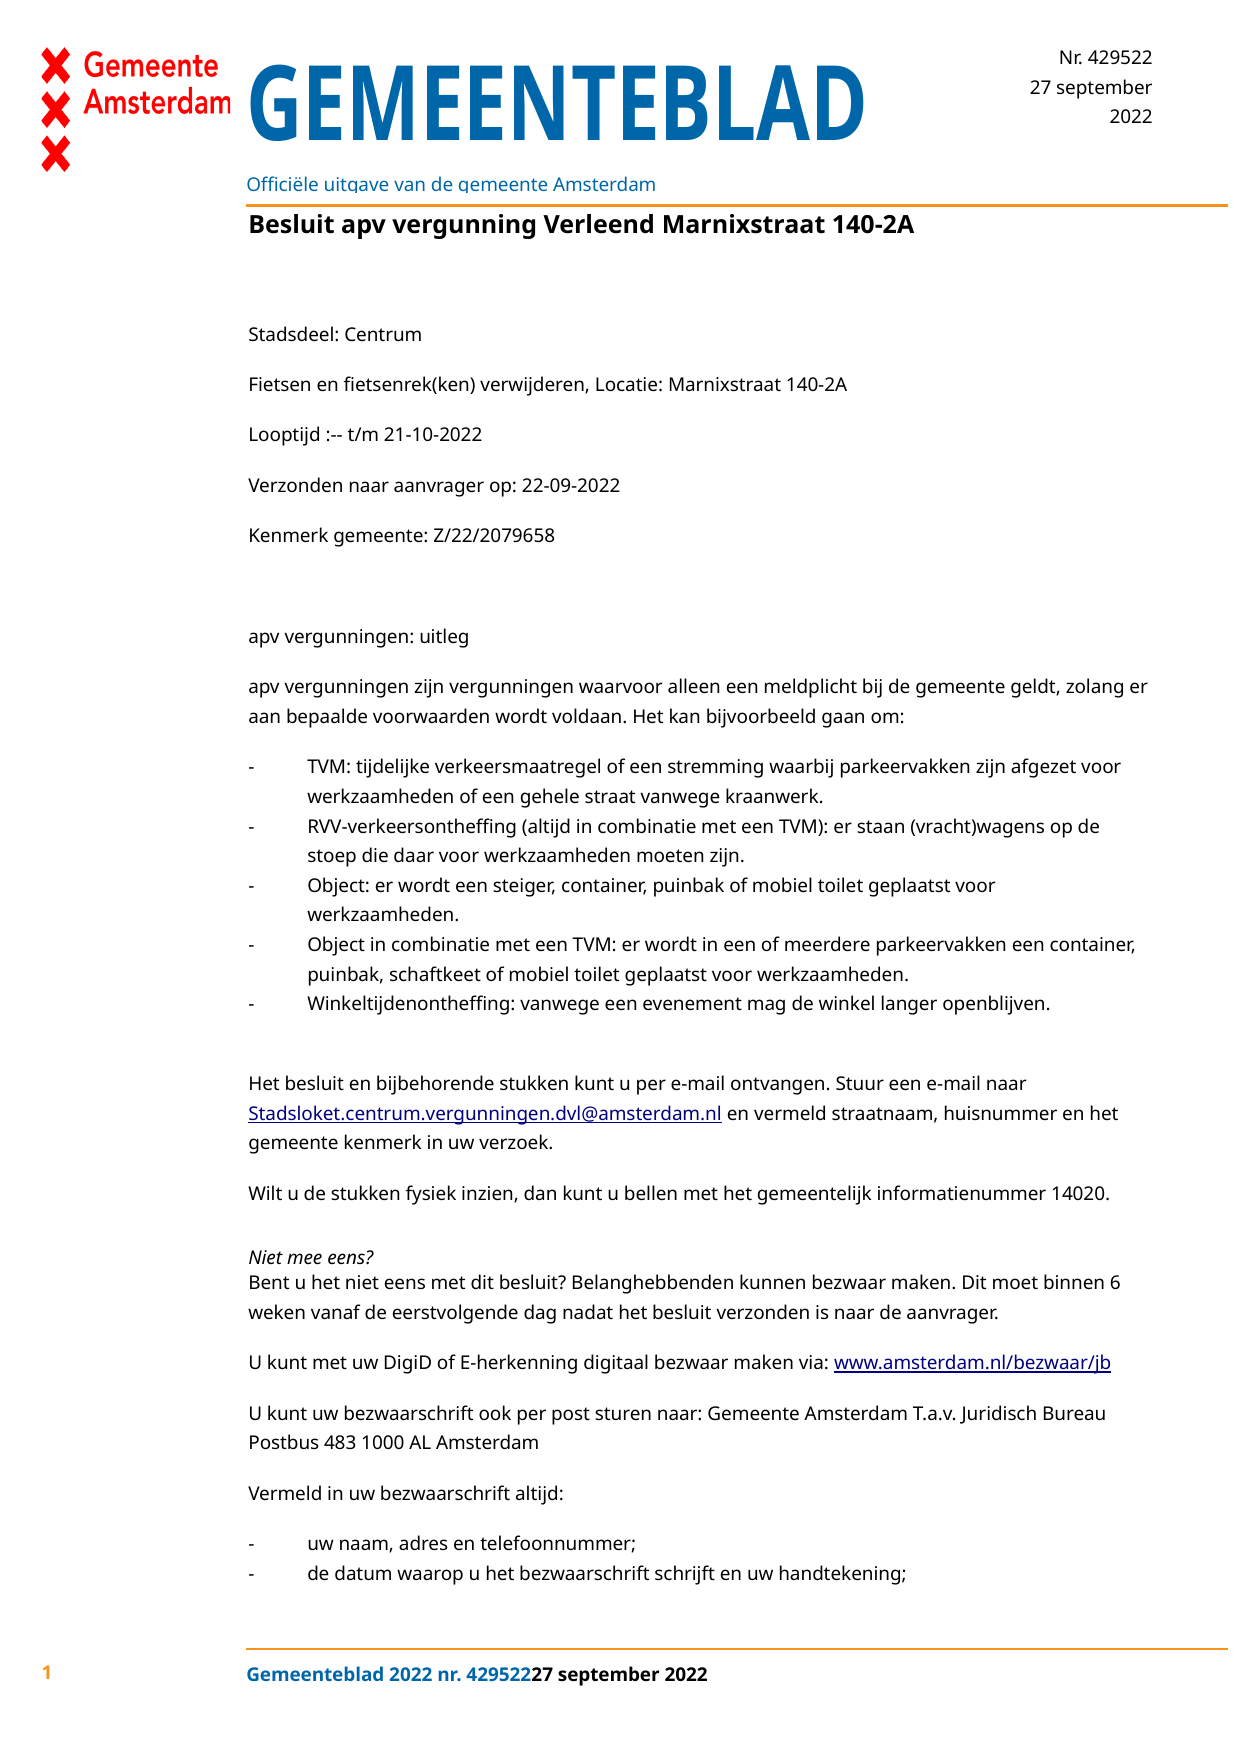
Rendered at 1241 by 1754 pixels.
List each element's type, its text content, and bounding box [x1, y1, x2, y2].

text apv vergunningen: uitleg [248, 623, 1152, 649]
list Winkeltijdenontheffing: vanwege een evenement mag de winkel langer openblijven. [248, 990, 1152, 1016]
text Besluit apv vergunning Verleend Marnixstraat 140-2A [248, 207, 1152, 241]
list uw naam, adres en telefoonnummer; [248, 1530, 1152, 1556]
list TVM: tijdelijke verkeersmaatregel of een stremming waarbij parkeervakken zijn afgezet voor werkzaamheden of een gehele straat vanwege kraanwerk. [248, 754, 1152, 809]
text U kunt met uw DigiD of E-herkenning digitaal bezwaar maken via: www.amsterdam.nl/bezwaar/jb [248, 1349, 1152, 1375]
list de datum waarop u het bezwaarschrift schrijft en uw handtekening; [248, 1560, 1152, 1586]
text Vermeld in uw bezwaarschrift altijd: [248, 1480, 1152, 1506]
text U kunt uw bezwaarschrift ook per post sturen naar: Gemeente Amsterdam T.a.v. Juridisch Bureau Postbus 483 1000 AL Amsterdam [248, 1400, 1152, 1455]
text apv vergunningen zijn vergunningen waarvoor alleen een meldplicht bij de gemeente geldt, zolang er aan bepaalde voorwaarden wordt voldaan. Het kan bijvoorbeeld gaan om: [248, 674, 1152, 729]
list Object: er wordt een steiger, container, puinbak of mobiel toilet geplaatst voor werkzaamheden. [248, 872, 1152, 927]
text Niet mee eens? [248, 1244, 1152, 1269]
text Bent u het niet eens met dit besluit? Belanghebbenden kunnen bezwaar maken. Dit moet binnen 6 weken vanaf de eerstvolgende dag nadat het besluit verzonden is naar de aanvrager. [248, 1269, 1152, 1325]
text Fietsen en fietsenrek(ken) verwijderen, Locatie: Marnixstraat 140-2A [248, 371, 1152, 397]
text Kenmerk gemeente: Z/22/2079658 [248, 522, 1152, 548]
list Object in combinatie met een TVM: er wordt in een of meerdere parkeervakken een container, puinbak, schaftkeet of mobiel toilet geplaatst voor werkzaamheden. [248, 931, 1152, 986]
text Stadsdeel: Centrum [248, 321, 1152, 346]
picture [41, 47, 231, 172]
text Verzonden naar aanvrager op: 22-09-2022 [248, 472, 1152, 498]
text Het besluit en bijbehorende stukken kunt u per e-mail ontvangen. Stuur een e-mail naar Stadsloket.centrum.vergunningen.dvl@amsterdam.nl en vermeld straatnaam, huisnummer en het gemeente kenmerk in uw verzoek. [248, 1070, 1152, 1155]
text Wilt u de stukken fysiek inzien, dan kunt u bellen met het gemeentelijk informatienummer 14020. [248, 1180, 1152, 1206]
text Looptijd :-- t/m 21-10-2022 [248, 422, 1152, 447]
list RVV-verkeersontheffing (altijd in combinatie met een TVM): er staan (vracht)wagens op de stoep die daar voor werkzaamheden moeten zijn. [248, 813, 1152, 868]
